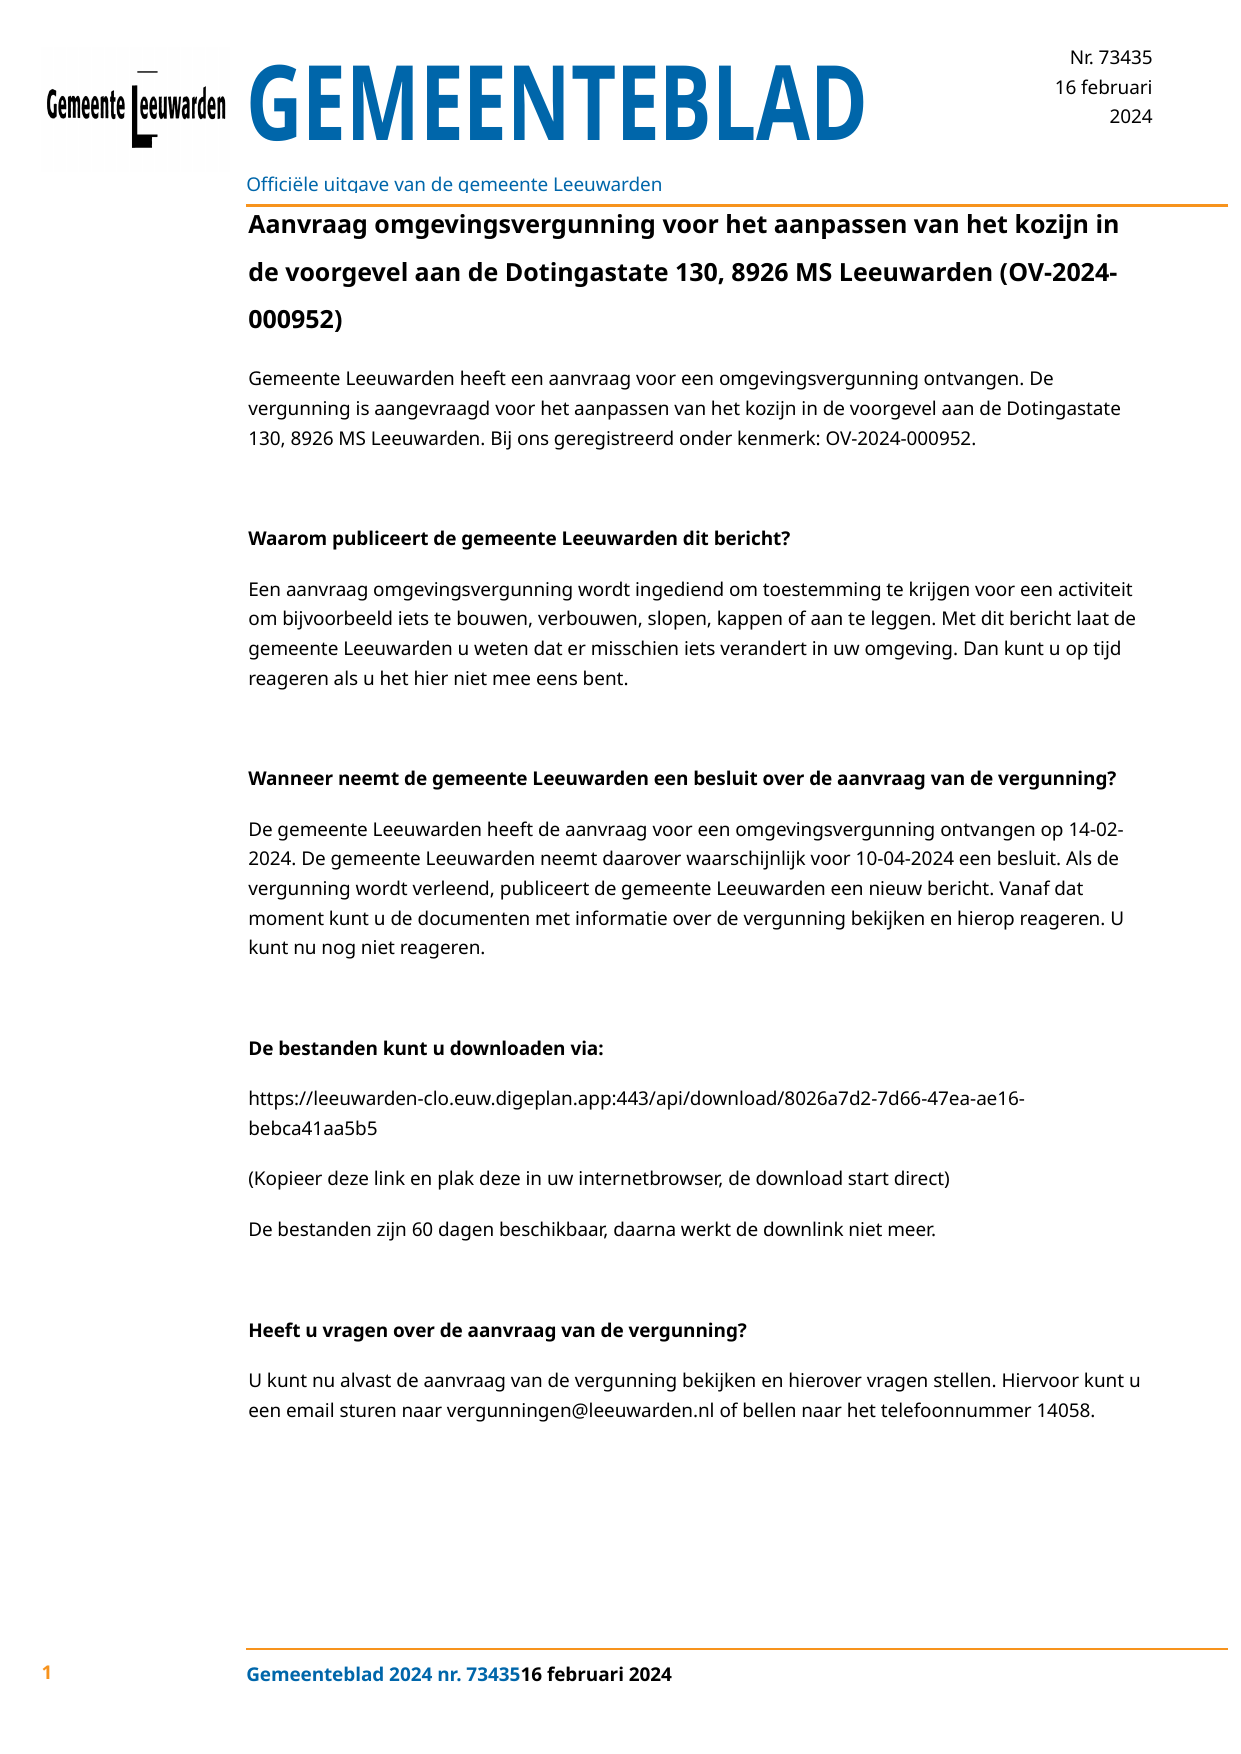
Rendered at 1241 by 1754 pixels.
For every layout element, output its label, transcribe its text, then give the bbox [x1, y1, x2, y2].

text https://leeuwarden-clo.euw.digeplan.app:443/api/download/8026a7d2-7d66-47ea-ae16-bebca41aa5b5 [248, 1086, 1152, 1141]
text De bestanden kunt u downloaden via: [248, 1035, 1152, 1061]
text De gemeente Leeuwarden heeft de aanvraag voor een omgevingsvergunning ontvangen op 14-02-2024. De gemeente Leeuwarden neemt daarover waarschijnlijk voor 10-04-2024 een besluit. Als de vergunning wordt verleend, publiceert de gemeente Leeuwarden een nieuw bericht. Vanaf dat moment kunt u de documenten met informatie over de vergunning bekijken en hierop reageren. U kunt nu nog niet reageren. [248, 816, 1152, 960]
text Aanvraag omgevingsvergunning voor het aanpassen van het kozijn in de voorgevel aan de Dotingastate 130, 8926 MS Leeuwarden (OV-2024-000952) [248, 207, 1152, 336]
text U kunt nu alvast de aanvraag van de vergunning bekijken en hierover vragen stellen. Hiervoor kunt u een email sturen naar vergunningen@leeuwarden.nl of bellen naar het telefoonnummer 14058. [248, 1367, 1152, 1422]
text Heeft u vragen over de aanvraag van de vergunning? [248, 1317, 1152, 1342]
text De bestanden zijn 60 dagen beschikbaar, daarna werkt de downlink niet meer. [248, 1216, 1152, 1242]
text Wanneer neemt de gemeente Leeuwarden een besluit over de aanvraag van de vergunning? [248, 766, 1152, 791]
picture [41, 47, 231, 172]
text Een aanvraag omgevingsvergunning wordt ingediend om toestemming te krijgen voor een activiteit om bijvoorbeeld iets te bouwen, verbouwen, slopen, kappen of aan te leggen. Met dit bericht laat de gemeente Leeuwarden u weten dat er misschien iets verandert in uw omgeving. Dan kunt u op tijd reageren als u het hier niet mee eens bent. [248, 576, 1152, 690]
text (Kopieer deze link en plak deze in uw internetbrowser, de download start direct) [248, 1166, 1152, 1191]
text Waarom publiceert de gemeente Leeuwarden dit bericht? [248, 526, 1152, 551]
text Gemeente Leeuwarden heeft een aanvraag voor een omgevingsvergunning ontvangen. De vergunning is aangevraagd voor het aanpassen van het kozijn in de voorgevel aan de Dotingastate 130, 8926 MS Leeuwarden. Bij ons geregistreerd onder kenmerk: OV-2024-000952. [248, 366, 1152, 450]
